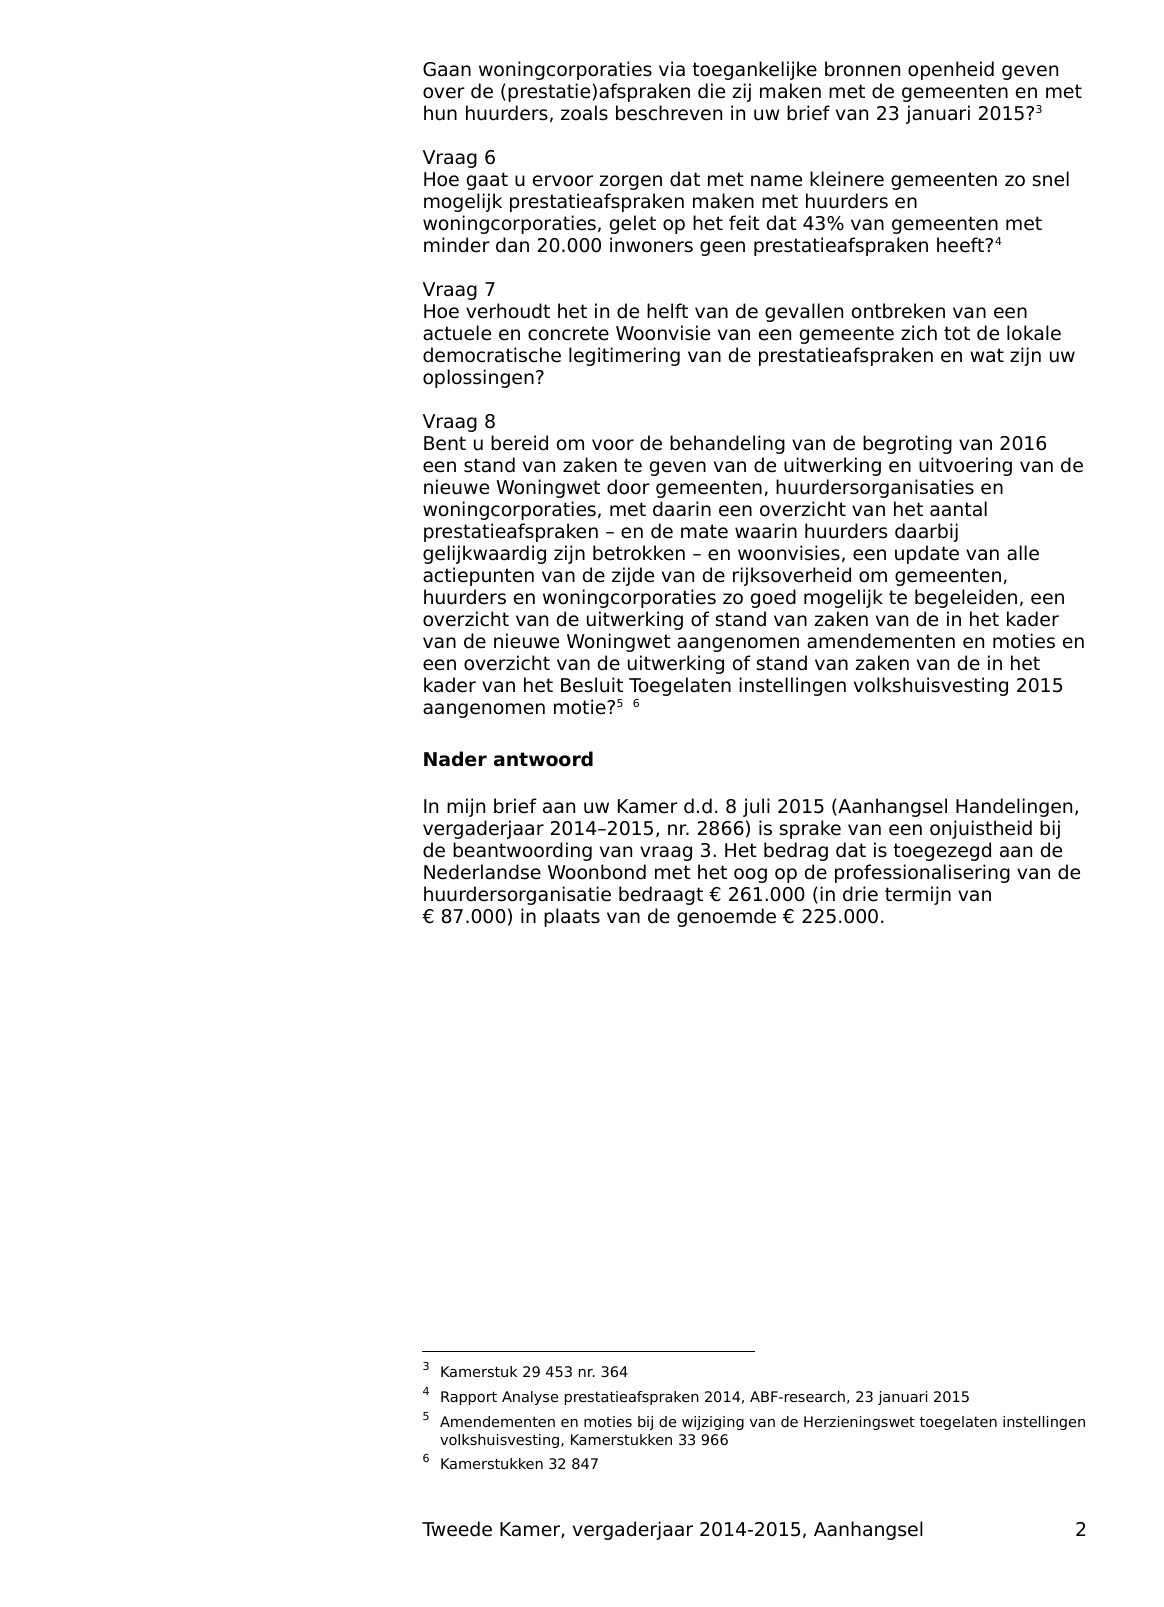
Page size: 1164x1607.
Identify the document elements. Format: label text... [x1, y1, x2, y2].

text Rapport Analyse prestatieafspraken 2014, ABF-research, 23 januari 2015 [422, 1385, 1087, 1407]
text Hoe verhoudt het in de helft van de gevallen ontbreken van een actuele en concrete Woonvisie van een gemeente zich tot de lokale democratische legitimering van de prestatieafspraken en wat zijn uw oplossingen? [422, 301, 1087, 389]
text Bent u bereid om voor de behandeling van de begroting van 2016 een stand van zaken te geven van de uitwerking en uitvoering van de nieuwe Woningwet door gemeenten, huurdersorganisaties en woningcorporaties, met daarin een overzicht van het aantal prestatieafspraken – en de mate waarin huurders daarbij gelijkwaardig zijn betrokken – en woonvisies, een update van alle actiepunten van de zijde van de rijksoverheid om gemeenten, huurders en woningcorporaties zo goed mogelijk te begeleiden, een overzicht van de uitwerking of stand van zaken van de in het kader van de nieuwe Woningwet aangenomen amendementen en moties en een overzicht van de uitwerking of stand van zaken van de in het kader van het Besluit Toegelaten instellingen volkshuisvesting 2015 aangenomen motie? [422, 433, 1087, 719]
text Hoe gaat u ervoor zorgen dat met name kleinere gemeenten zo snel mogelijk prestatieafspraken maken met huurders en woningcorporaties, gelet op het feit dat 43% van gemeenten met minder dan 20.000 inwoners geen prestatieafspraken heeft? [422, 169, 1087, 257]
text Vraag 8 [422, 411, 1087, 433]
text Vraag 7 [422, 279, 1087, 301]
text In mijn brief aan uw Kamer d.d. 8 juli 2015 (Aanhangsel Handelingen, vergaderjaar 2014–2015, nr. 2866) is sprake van een onjuistheid bij de beantwoording van vraag 3. Het bedrag dat is toegezegd aan de Nederlandse Woonbond met het oog op de professionalisering van de huurdersorganisatie bedraagt € 261.000 (in drie termijn van € 87.000) in plaats van de genoemde € 225.000. [422, 796, 1087, 928]
subtitle Nader antwoord [422, 749, 1087, 771]
text Gaan woningcorporaties via toegankelijke bronnen openheid geven over de (prestatie)afspraken die zij maken met de gemeenten en met hun huurders, zoals beschreven in uw brief van 23 januari 2015? [422, 59, 1087, 125]
text Kamerstuk 29 453 nr. 364 [422, 1360, 1087, 1382]
text Kamerstukken 32 847 [422, 1452, 1087, 1474]
text Amendementen en moties bij de wijziging van de Herzieningswet toegelaten instellingen volkshuisvesting, Kamerstukken 33 966 [422, 1410, 1087, 1449]
text Vraag 6 [422, 147, 1087, 169]
